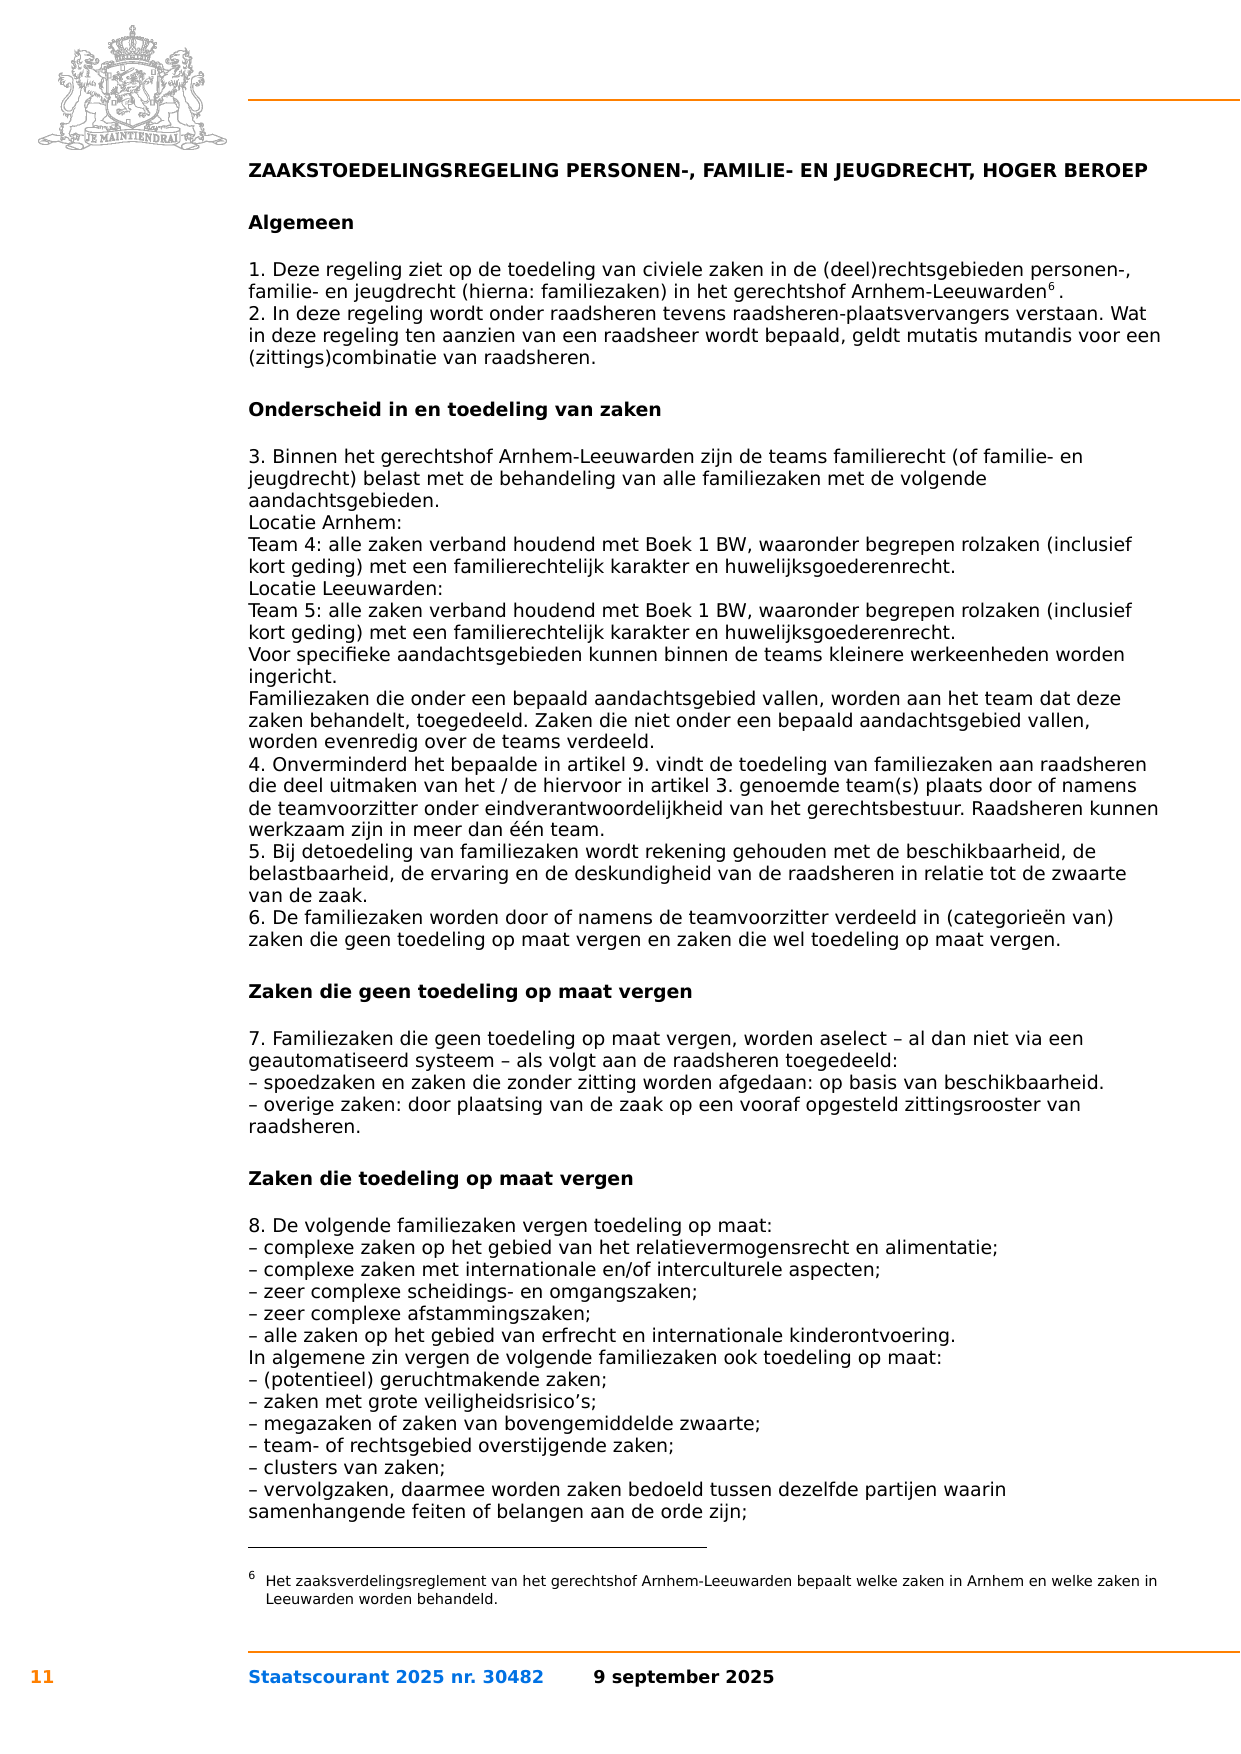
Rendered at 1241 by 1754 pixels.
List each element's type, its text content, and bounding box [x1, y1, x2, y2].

subtitle Algemeen [248, 212, 1163, 234]
text 4. Onverminderd het bepaalde in artikel 9. vindt de toedeling van familiezaken aan raadsheren die deel uitmaken van het / de hiervoor in artikel 3. genoemde team(s) plaats door of namens de teamvoorzitter onder eindverantwoordelijkheid van het gerechtsbestuur. Raadsheren kunnen werkzaam zijn in meer dan één team. [248, 753, 1163, 841]
text – complexe zaken op het gebied van het relatievermogensrecht en alimentatie; [248, 1237, 1163, 1259]
text Voor specifieke aandachtsgebieden kunnen binnen de teams kleinere werkeenheden worden ingericht. [248, 643, 1163, 687]
text – overige zaken: door plaatsing van de zaak op een vooraf opgesteld zittingsrooster van raadsheren. [248, 1094, 1163, 1138]
text 7. Familiezaken die geen toedeling op maat vergen, worden aselect – al dan niet via een geautomatiseerd systeem – als volgt aan de raadsheren toegedeeld: [248, 1028, 1163, 1072]
text Team 5: alle zaken verband houdend met Boek 1 BW, waaronder begrepen rolzaken (inclusief kort geding) met een familierechtelijk karakter en huwelijksgoederenrecht. [248, 599, 1163, 643]
text 3. Binnen het gerechtshof Arnhem-Leeuwarden zijn de teams familierecht (of familie- en jeugdrecht) belast met de behandeling van alle familiezaken met de volgende aandachtsgebieden. [248, 446, 1163, 512]
text – megazaken of zaken van bovengemiddelde zwaarte; [248, 1413, 1163, 1435]
text Locatie Leeuwarden: [248, 578, 1163, 599]
subtitle Zaken die geen toedeling op maat vergen [248, 981, 1163, 1003]
text – zaken met grote veiligheidsrisico’s; [248, 1391, 1163, 1413]
text – vervolgzaken, daarmee worden zaken bedoeld tussen dezelfde partijen waarin samenhangende feiten of belangen aan de orde zijn; [248, 1479, 1163, 1523]
text – team- of rechtsgebied overstijgende zaken; [248, 1435, 1163, 1457]
text 5. Bij detoedeling van familiezaken wordt rekening gehouden met de beschikbaarheid, de belastbaarheid, de ervaring en de deskundigheid van de raadsheren in relatie tot de zwaarte van de zaak. [248, 841, 1163, 907]
text – zeer complexe scheidings- en omgangszaken; [248, 1281, 1163, 1303]
picture [38, 25, 227, 150]
text – clusters van zaken; [248, 1457, 1163, 1479]
text 6. De familiezaken worden door of namens de teamvoorzitter verdeeld in (categorieën van) zaken die geen toedeling op maat vergen en zaken die wel toedeling op maat vergen. [248, 907, 1163, 951]
text 2. In deze regeling wordt onder raadsheren tevens raadsheren-plaatsvervangers verstaan. Wat in deze regeling ten aanzien van een raadsheer wordt bepaald, geldt mutatis mutandis voor een (zittings)combinatie van raadsheren. [248, 303, 1163, 369]
text Familiezaken die onder een bepaald aandachtsgebied vallen, worden aan het team dat deze zaken behandelt, toegedeeld. Zaken die niet onder een bepaald aandachtsgebied vallen, worden evenredig over de teams verdeeld. [248, 687, 1163, 753]
subtitle Onderscheid in en toedeling van zaken [248, 399, 1163, 421]
text – (potentieel) geruchtmakende zaken; [248, 1369, 1163, 1391]
text In algemene zin vergen de volgende familiezaken ook toedeling op maat: [248, 1347, 1163, 1369]
text 1. Deze regeling ziet op de toedeling van civiele zaken in de (deel)rechtsgebieden personen-, familie- en jeugdrecht (hierna: familiezaken) in het gerechtshof Arnhem-Leeuwarden. [248, 259, 1163, 303]
subtitle ZAAKSTOEDELINGSREGELING PERSONEN-, FAMILIE- EN JEUGDRECHT, HOGER BEROEP [248, 160, 1163, 182]
text – zeer complexe afstammingszaken; [248, 1303, 1163, 1325]
text Locatie Arnhem: [248, 512, 1163, 534]
subtitle Zaken die toedeling op maat vergen [248, 1168, 1163, 1190]
text Team 4: alle zaken verband houdend met Boek 1 BW, waaronder begrepen rolzaken (inclusief kort geding) met een familierechtelijk karakter en huwelijksgoederenrecht. [248, 534, 1163, 578]
text – complexe zaken met internationale en/of interculturele aspecten; [248, 1259, 1163, 1281]
text – alle zaken op het gebied van erfrecht en internationale kinderontvoering. [248, 1325, 1163, 1347]
text Het zaaksverdelingsreglement van het gerechtshof Arnhem-Leeuwarden bepaalt welke zaken in Arnhem en welke zaken in Leeuwarden worden behandeld. [248, 1569, 1163, 1608]
text 8. De volgende familiezaken vergen toedeling op maat: [248, 1215, 1163, 1237]
text – spoedzaken en zaken die zonder zitting worden afgedaan: op basis van beschikbaarheid. [248, 1072, 1163, 1094]
